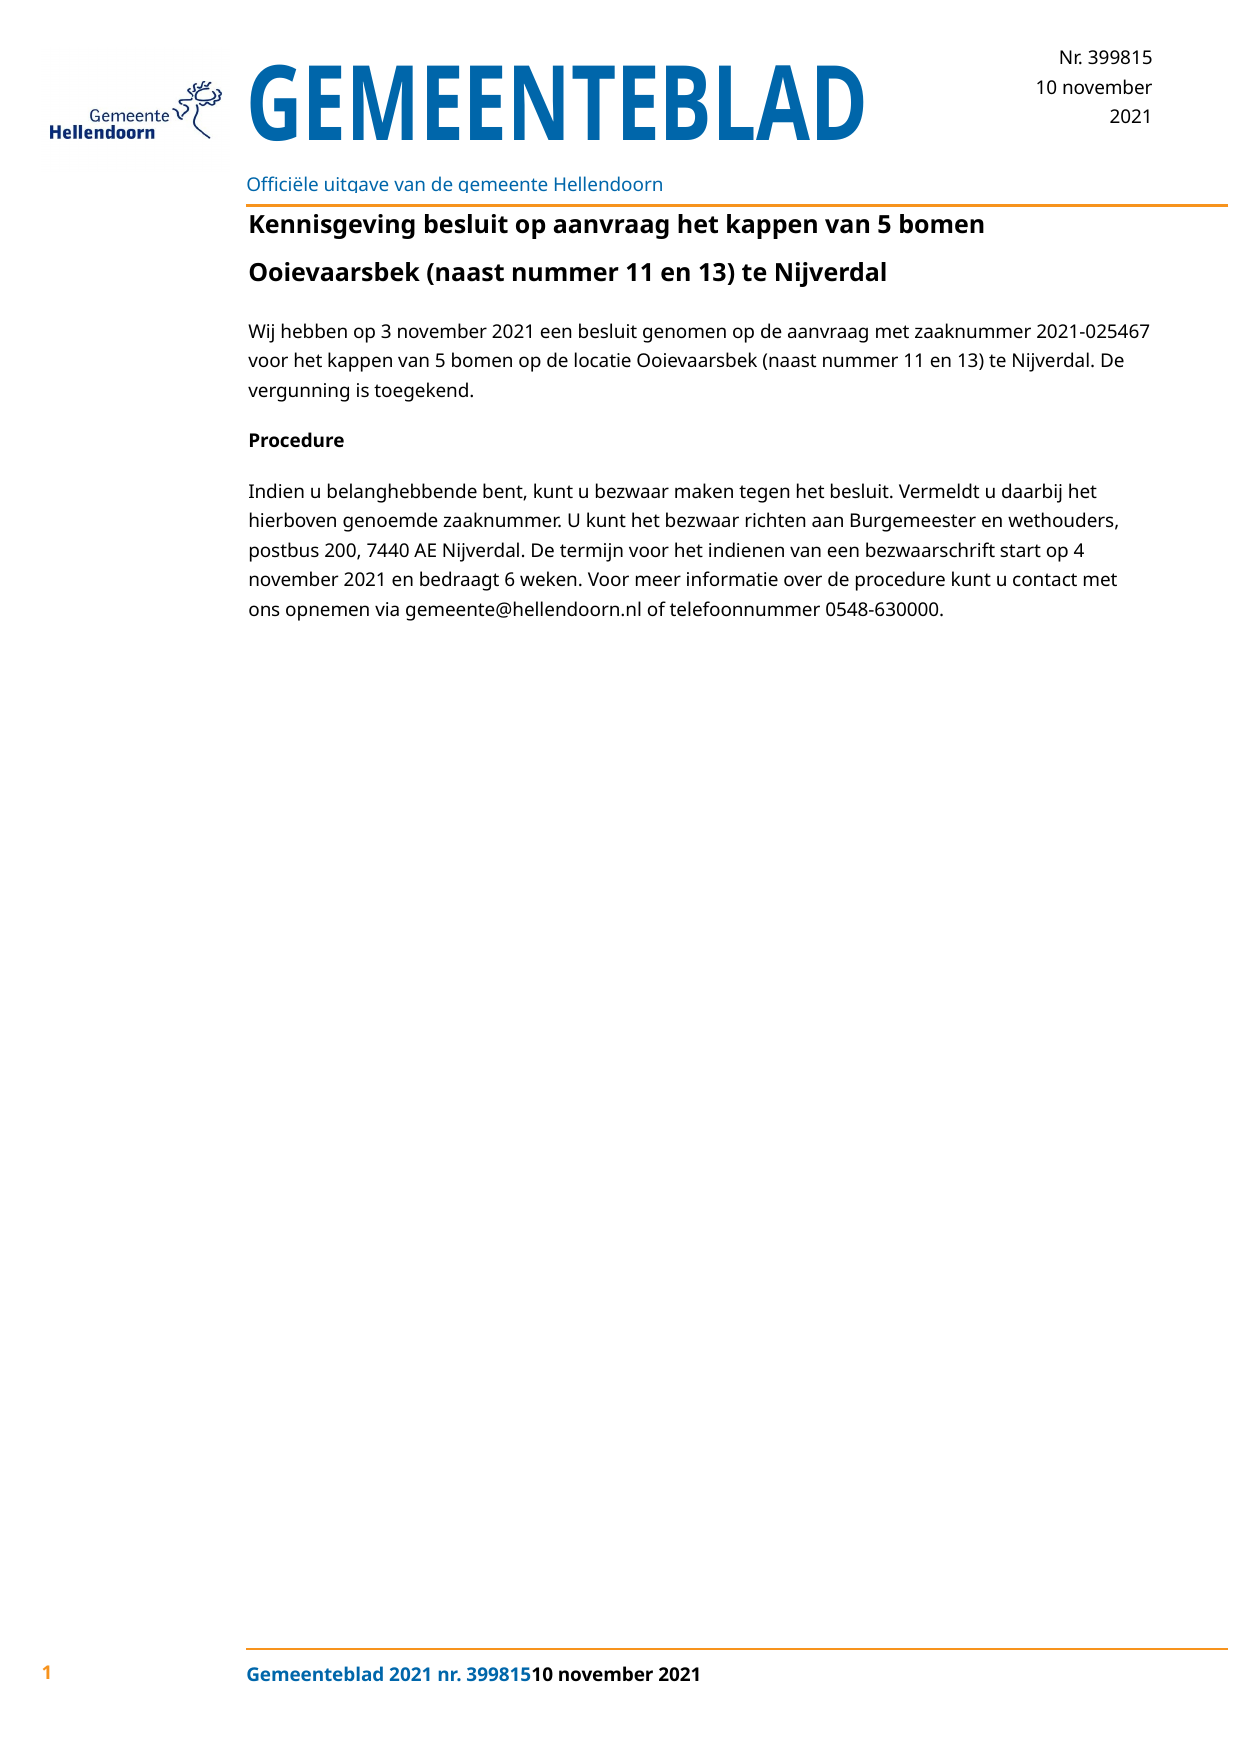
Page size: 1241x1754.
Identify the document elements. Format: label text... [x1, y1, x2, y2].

text Wij hebben op 3 november 2021 een besluit genomen op de aanvraag met zaaknummer 2021-025467 voor het kappen van 5 bomen op de locatie Ooievaarsbek (naast nummer 11 en 13) te Nijverdal. De vergunning is toegekend. [248, 318, 1152, 403]
text Procedure [248, 427, 1152, 453]
text Indien u belanghebbende bent, kunt u bezwaar maken tegen het besluit. Vermeldt u daarbij het hierboven genoemde zaaknummer. U kunt het bezwaar richten aan Burgemeester en wethouders, postbus 200, 7440 AE Nijverdal. De termijn voor het indienen van een bezwaarschrift start op 4 november 2021 en bedraagt 6 weken. Voor meer informatie over de procedure kunt u contact met ons opnemen via gemeente@hellendoorn.nl of telefoonnummer 0548-630000. [248, 478, 1152, 622]
text Kennisgeving besluit op aanvraag het kappen van 5 bomen Ooievaarsbek (naast nummer 11 en 13) te Nijverdal [248, 207, 1152, 288]
picture [41, 47, 231, 172]
